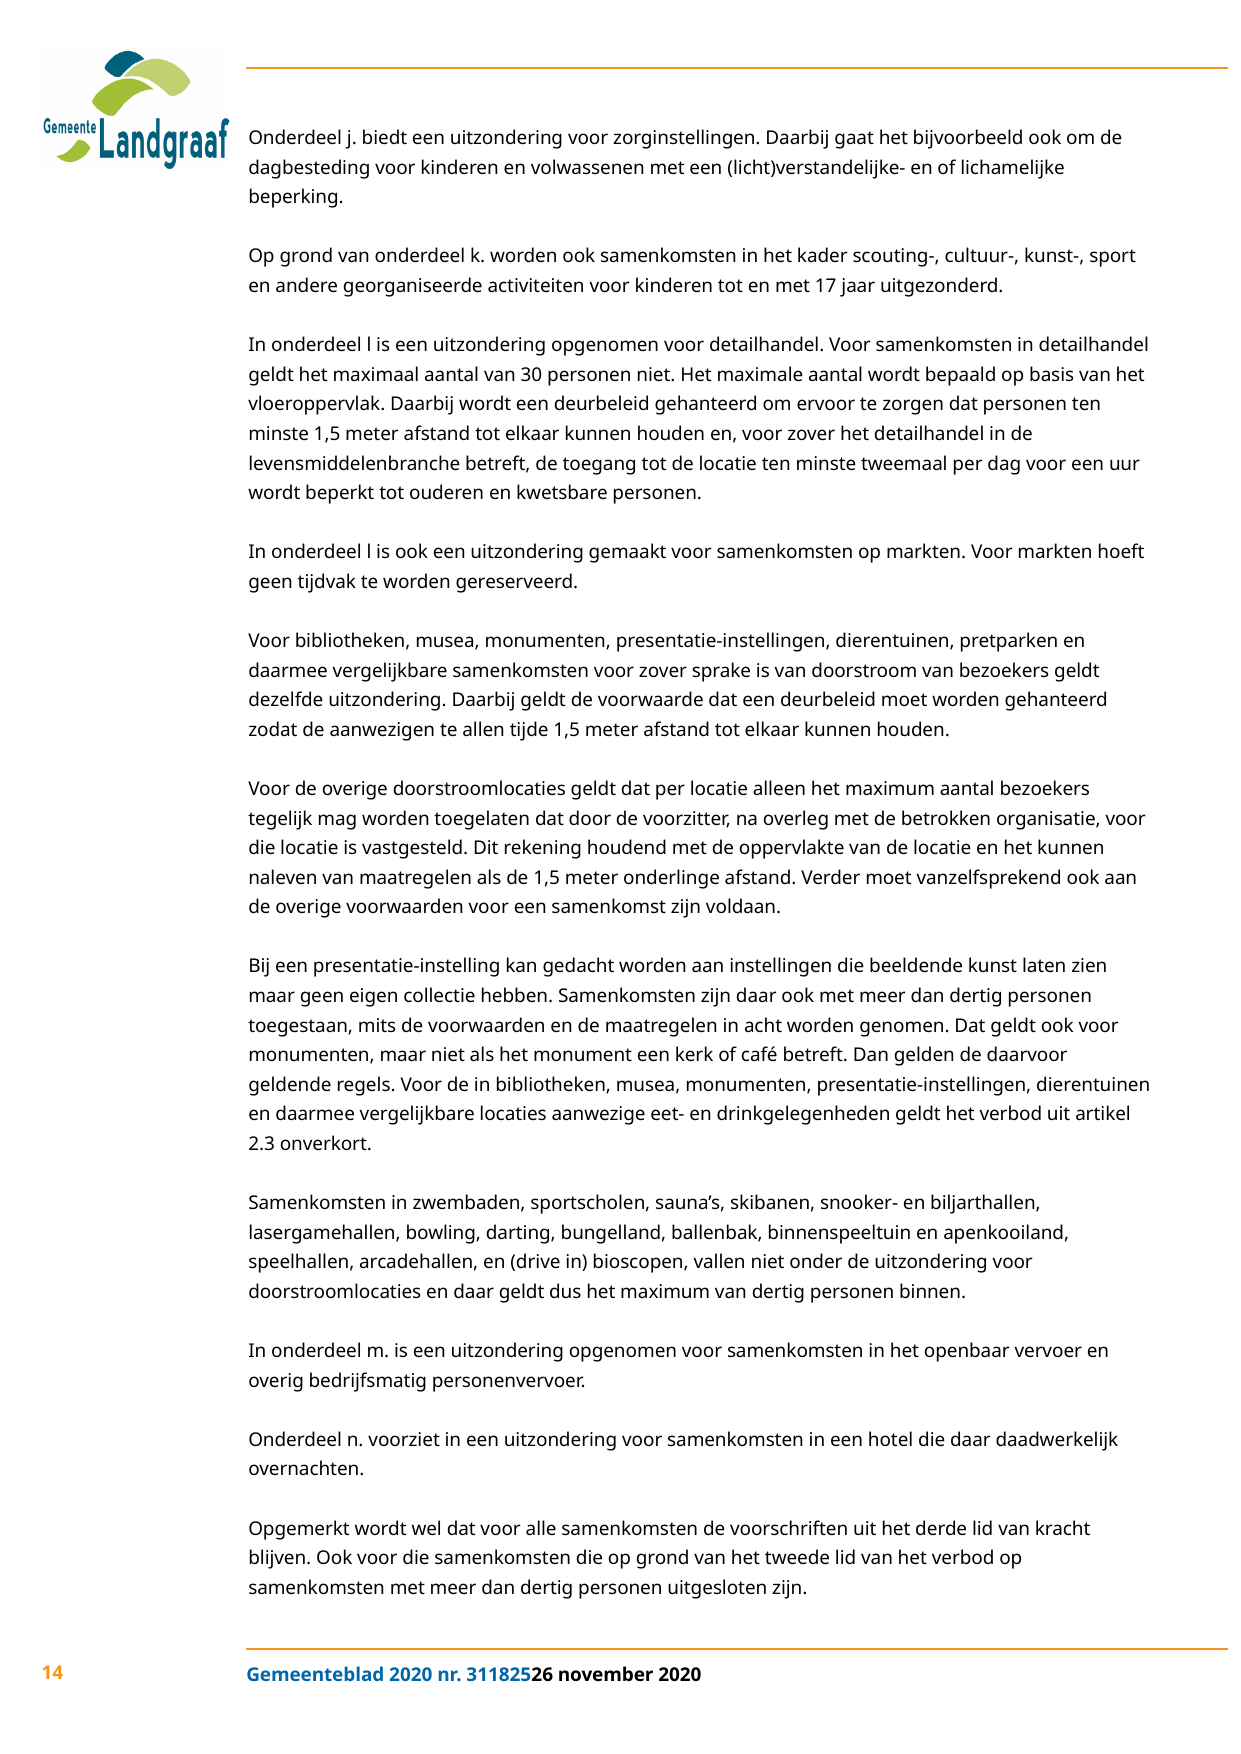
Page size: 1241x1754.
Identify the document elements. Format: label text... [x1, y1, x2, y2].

text In onderdeel l is ook een uitzondering gemaakt voor samenkomsten op markten. Voor markten hoeft geen tijdvak te worden gereserveerd. [248, 538, 1152, 594]
text Voor bibliotheken, musea, monumenten, presentatie-instellingen, dierentuinen, pretparken en daarmee vergelijkbare samenkomsten voor zover sprake is van doorstroom van bezoekers geldt dezelfde uitzondering. Daarbij geldt de voorwaarde dat een deurbeleid moet worden gehanteerd zodat de aanwezigen te allen tijde 1,5 meter afstand tot elkaar kunnen houden. [248, 627, 1152, 742]
text Onderdeel j. biedt een uitzondering voor zorginstellingen. Daarbij gaat het bijvoorbeeld ook om de dagbesteding voor kinderen en volwassenen met een (licht)verstandelijke- en of lichamelijke beperking. [248, 124, 1152, 209]
text In onderdeel l is een uitzondering opgenomen voor detailhandel. Voor samenkomsten in detailhandel geldt het maximaal aantal van 30 personen niet. Het maximale aantal wordt bepaald op basis van het vloeroppervlak. Daarbij wordt een deurbeleid gehanteerd om ervoor te zorgen dat personen ten minste 1,5 meter afstand tot elkaar kunnen houden en, voor zover het detailhandel in de levensmiddelenbranche betreft, de toegang tot de locatie ten minste tweemaal per dag voor een uur wordt beperkt tot ouderen en kwetsbare personen. [248, 331, 1152, 505]
text In onderdeel m. is een uitzondering opgenomen voor samenkomsten in het openbaar vervoer en overig bedrijfsmatig personenvervoer. [248, 1337, 1152, 1393]
text Voor de overige doorstroomlocaties geldt dat per locatie alleen het maximum aantal bezoekers tegelijk mag worden toegelaten dat door de voorzitter, na overleg met de betrokken organisatie, voor die locatie is vastgesteld. Dit rekening houdend met de oppervlakte van de locatie en het kunnen naleven van maatregelen als de 1,5 meter onderlinge afstand. Verder moet vanzelfsprekend ook aan de overige voorwaarden voor een samenkomst zijn voldaan. [248, 775, 1152, 919]
text Onderdeel n. voorziet in een uitzondering voor samenkomsten in een hotel die daar daadwerkelijk overnachten. [248, 1426, 1152, 1481]
picture [41, 47, 231, 172]
text Opgemerkt wordt wel dat voor alle samenkomsten de voorschriften uit het derde lid van kracht blijven. Ook voor die samenkomsten die op grond van het tweede lid van het verbod op samenkomsten met meer dan dertig personen uitgesloten zijn. [248, 1515, 1152, 1600]
text Bij een presentatie-instelling kan gedacht worden aan instellingen die beeldende kunst laten zien maar geen eigen collectie hebben. Samenkomsten zijn daar ook met meer dan dertig personen toegestaan, mits de voorwaarden en de maatregelen in acht worden genomen. Dat geldt ook voor monumenten, maar niet als het monument een kerk of café betreft. Dan gelden de daarvoor geldende regels. Voor de in bibliotheken, musea, monumenten, presentatie-instellingen, dierentuinen en daarmee vergelijkbare locaties aanwezige eet- en drinkgelegenheden geldt het verbod uit artikel 2.3 onverkort. [248, 953, 1152, 1156]
text Op grond van onderdeel k. worden ook samenkomsten in het kader scouting-, cultuur-, kunst-, sport en andere georganiseerde activiteiten voor kinderen tot en met 17 jaar uitgezonderd. [248, 243, 1152, 298]
text Samenkomsten in zwembaden, sportscholen, sauna’s, skibanen, snooker- en biljarthallen, lasergamehallen, bowling, darting, bungelland, ballenbak, binnenspeeltuin en apenkooiland, speelhallen, arcadehallen, en (drive in) bioscopen, vallen niet onder de uitzondering voor doorstroomlocaties en daar geldt dus het maximum van dertig personen binnen. [248, 1189, 1152, 1304]
